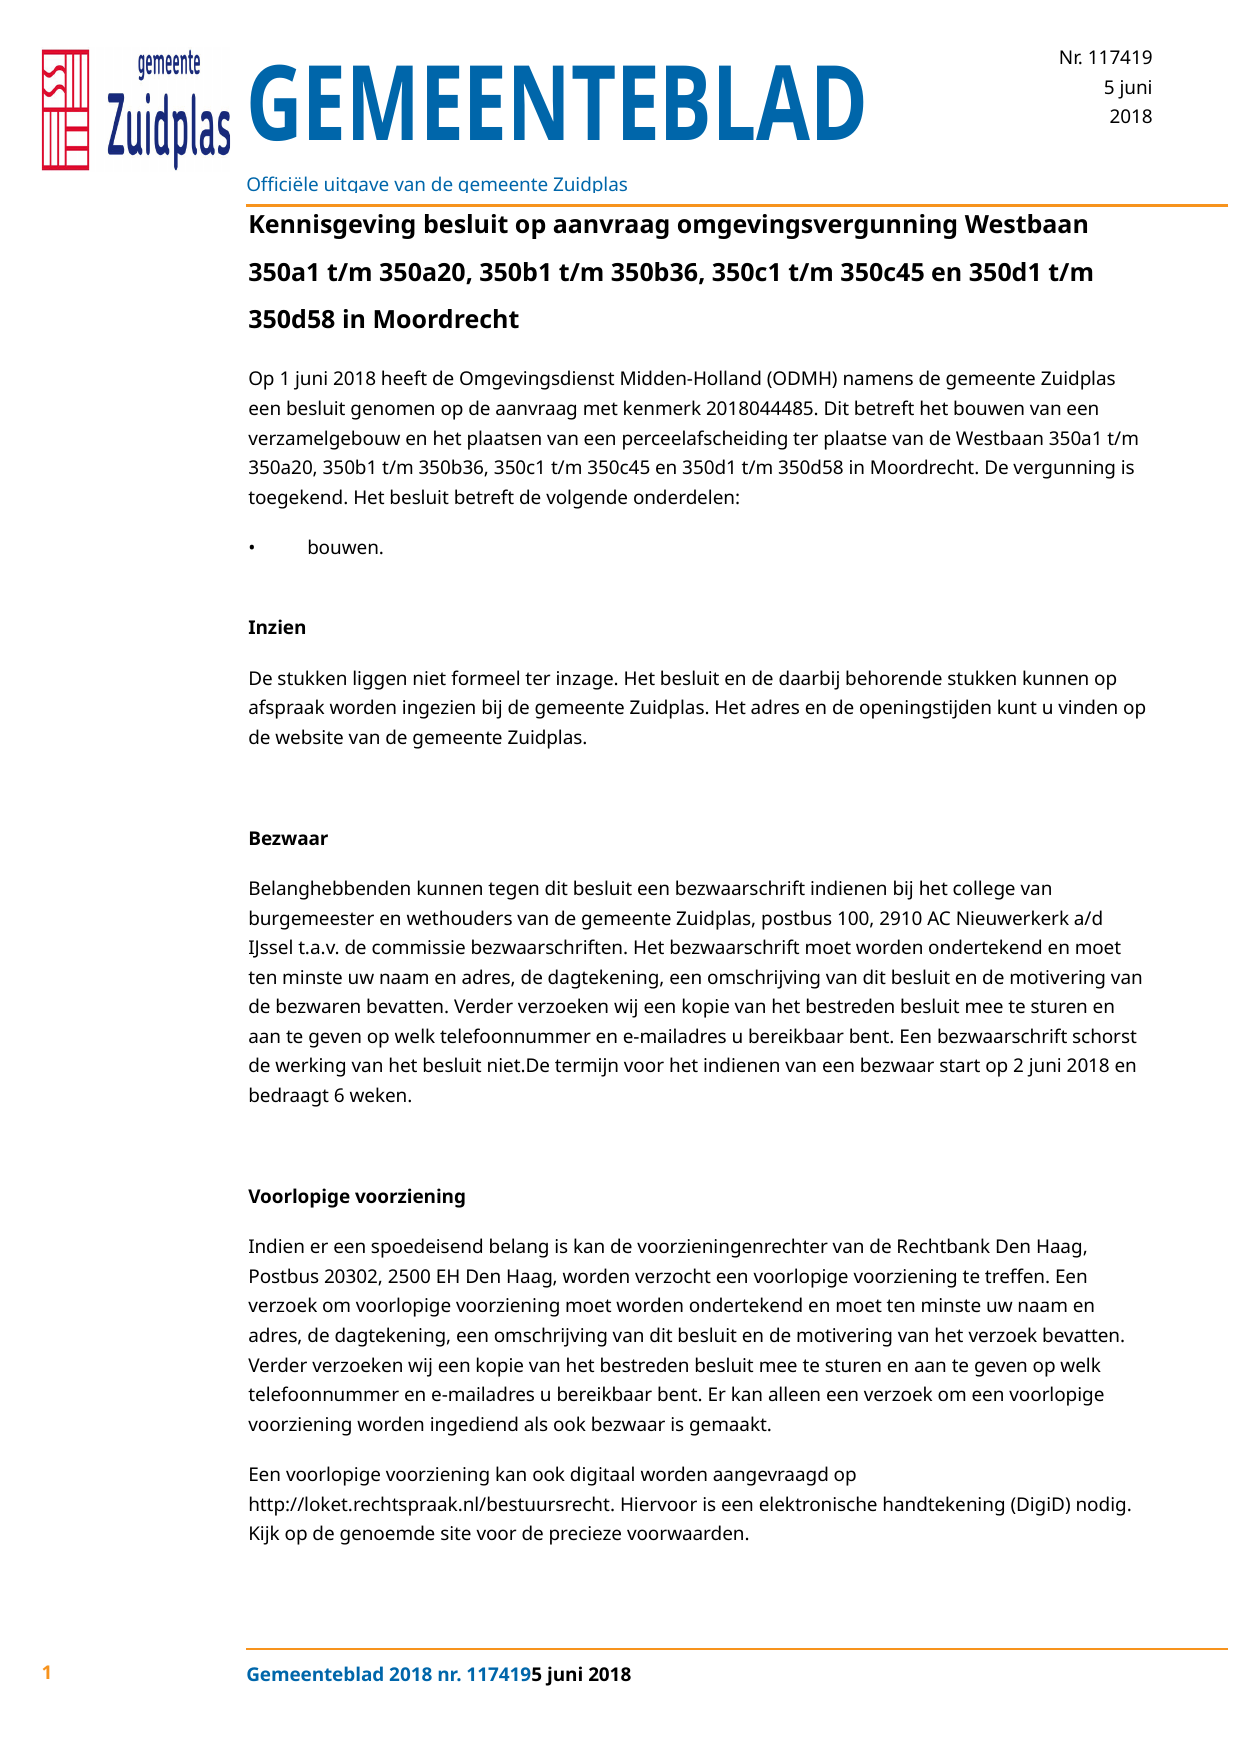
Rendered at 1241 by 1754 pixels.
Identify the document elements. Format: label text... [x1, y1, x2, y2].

text Indien er een spoedeisend belang is kan de voorzieningenrechter van de Rechtbank Den Haag, Postbus 20302, 2500 EH Den Haag, worden verzocht een voorlopige voorziening te treffen. Een verzoek om voorlopige voorziening moet worden ondertekend en moet ten minste uw naam en adres, de dagtekening, een omschrijving van dit besluit en de motivering van het verzoek bevatten. Verder verzoeken wij een kopie van het bestreden besluit mee te sturen en aan te geven op welk telefoonnummer en e-mailadres u bereikbaar bent. Er kan alleen een verzoek om een voorlopige voorziening worden ingediend als ook bezwaar is gemaakt. [248, 1233, 1152, 1437]
text Op 1 juni 2018 heeft de Omgevingsdienst Midden-Holland (ODMH) namens de gemeente Zuidplas een besluit genomen op de aanvraag met kenmerk 2018044485. Dit betreft het bouwen van een verzamelgebouw en het plaatsen van een perceelafscheiding ter plaatse van de Westbaan 350a1 t/m 350a20, 350b1 t/m 350b36, 350c1 t/m 350c45 en 350d1 t/m 350d58 in Moordrecht. De vergunning is toegekend. Het besluit betreft de volgende onderdelen: [248, 366, 1152, 509]
text Een voorlopige voorziening kan ook digitaal worden aangevraagd op http://loket.rechtspraak.nl/bestuursrecht. Hiervoor is een elektronische handtekening (DigiD) nodig. Kijk op de genoemde site voor de precieze voorwaarden. [248, 1461, 1152, 1546]
text De stukken liggen niet formeel ter inzage. Het besluit en de daarbij behorende stukken kunnen op afspraak worden ingezien bij de gemeente Zuidplas. Het adres en de openingstijden kunt u vinden op de website van de gemeente Zuidplas. [248, 665, 1152, 749]
list bouwen. [248, 534, 1152, 560]
text Kennisgeving besluit op aanvraag omgevingsvergunning Westbaan 350a1 t/m 350a20, 350b1 t/m 350b36, 350c1 t/m 350c45 en 350d1 t/m 350d58 in Moordrecht [248, 207, 1152, 336]
text Belanghebbenden kunnen tegen dit besluit een bezwaarschrift indienen bij het college van burgemeester en wethouders van de gemeente Zuidplas, postbus 100, 2910 AC Nieuwerkerk a/d IJssel t.a.v. de commissie bezwaarschriften. Het bezwaarschrift moet worden ondertekend en moet ten minste uw naam en adres, de dagtekening, een omschrijving van dit besluit en de motivering van de bezwaren bevatten. Verder verzoeken wij een kopie van het bestreden besluit mee te sturen en aan te geven op welk telefoonnummer en e-mailadres u bereikbaar bent. Een bezwaarschrift schorst de werking van het besluit niet.De termijn voor het indienen van een bezwaar start op 2 juni 2018 en bedraagt 6 weken. [248, 875, 1152, 1108]
text Bezwaar [248, 825, 1152, 850]
text Inzien [248, 614, 1152, 640]
picture [41, 47, 231, 172]
text Voorlopige voorziening [248, 1183, 1152, 1209]
